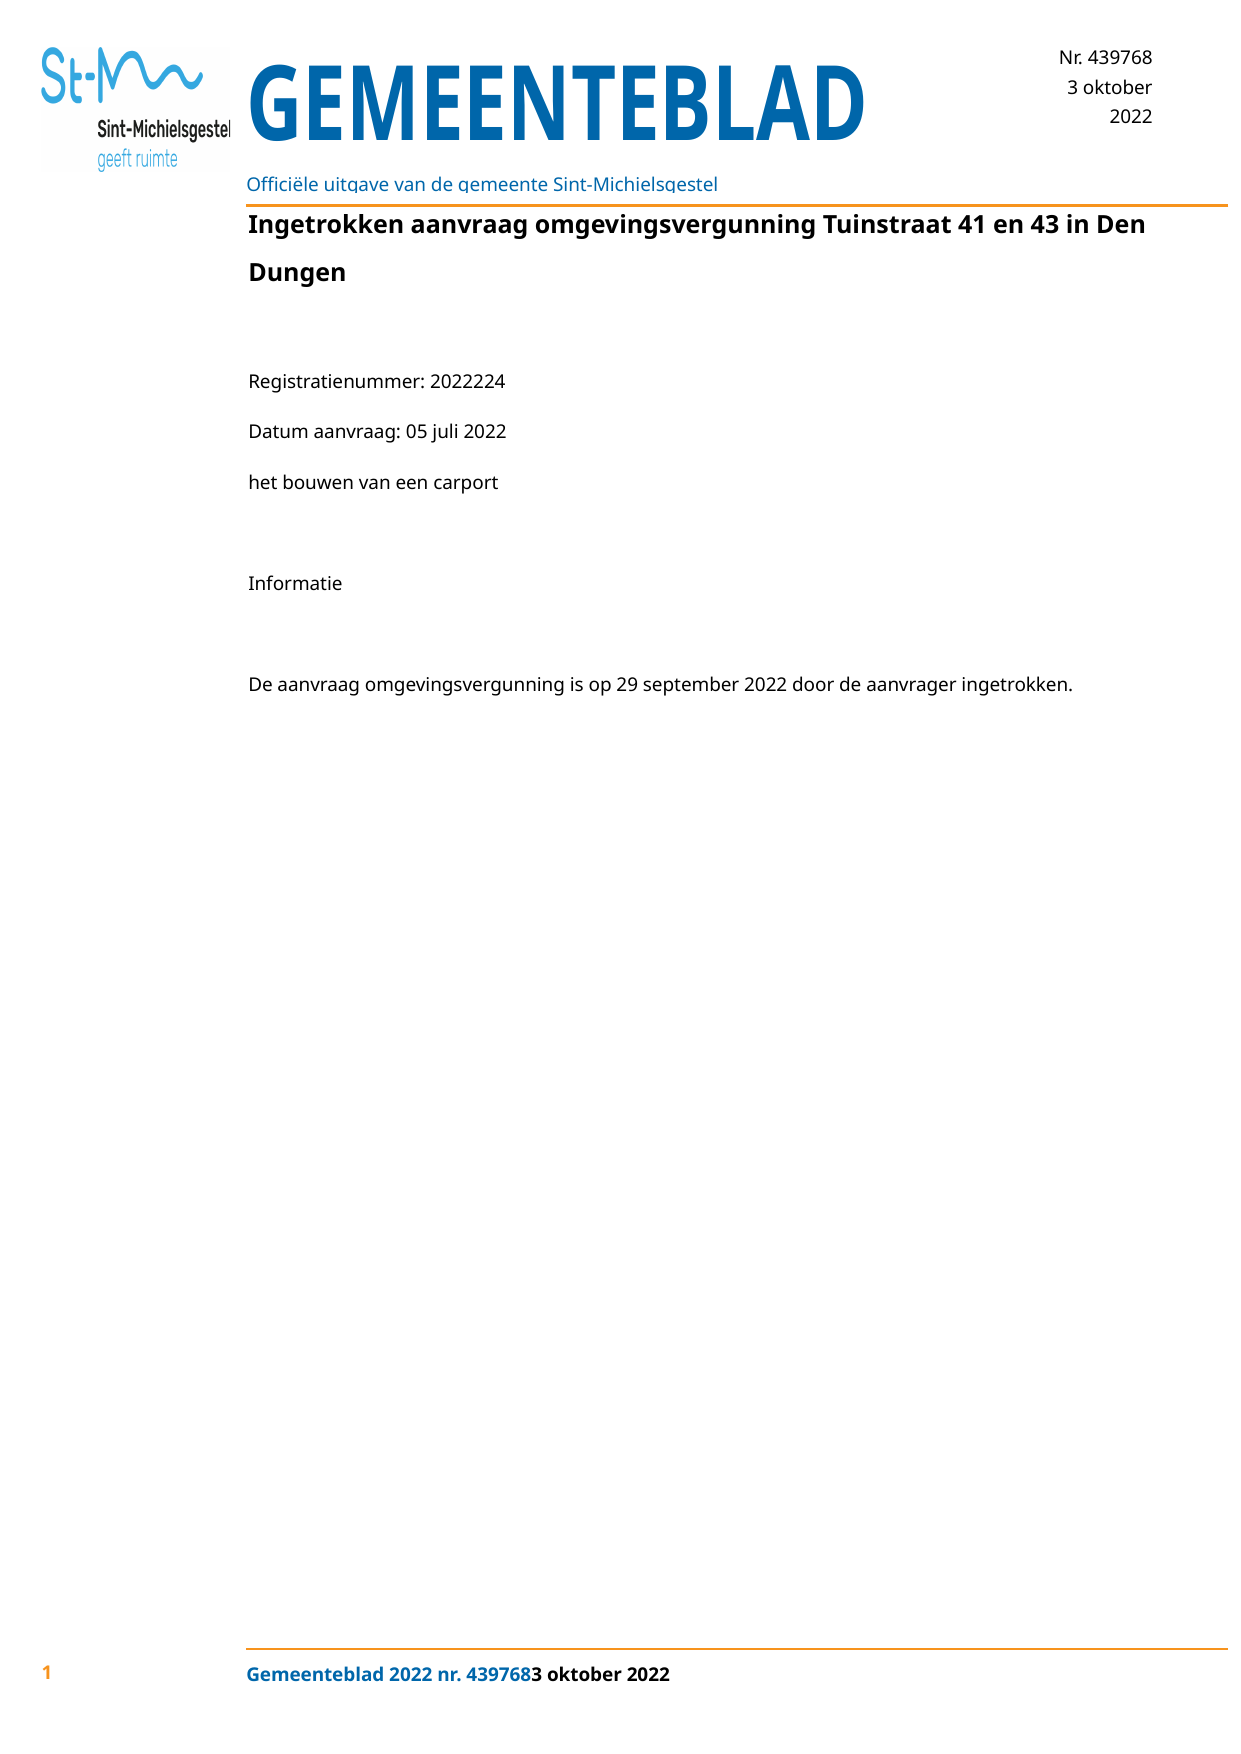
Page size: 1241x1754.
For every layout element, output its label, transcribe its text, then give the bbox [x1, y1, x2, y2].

text Informatie [248, 570, 1152, 596]
text De aanvraag omgevingsvergunning is op 29 september 2022 door de aanvrager ingetrokken. [248, 671, 1152, 697]
text Ingetrokken aanvraag omgevingsvergunning Tuinstraat 41 en 43 in Den Dungen [248, 207, 1152, 288]
picture [41, 47, 231, 172]
text Datum aanvraag: 05 juli 2022 [248, 419, 1152, 444]
text Registratienummer: 2022224 [248, 368, 1152, 394]
text het bouwen van een carport [248, 469, 1152, 495]
